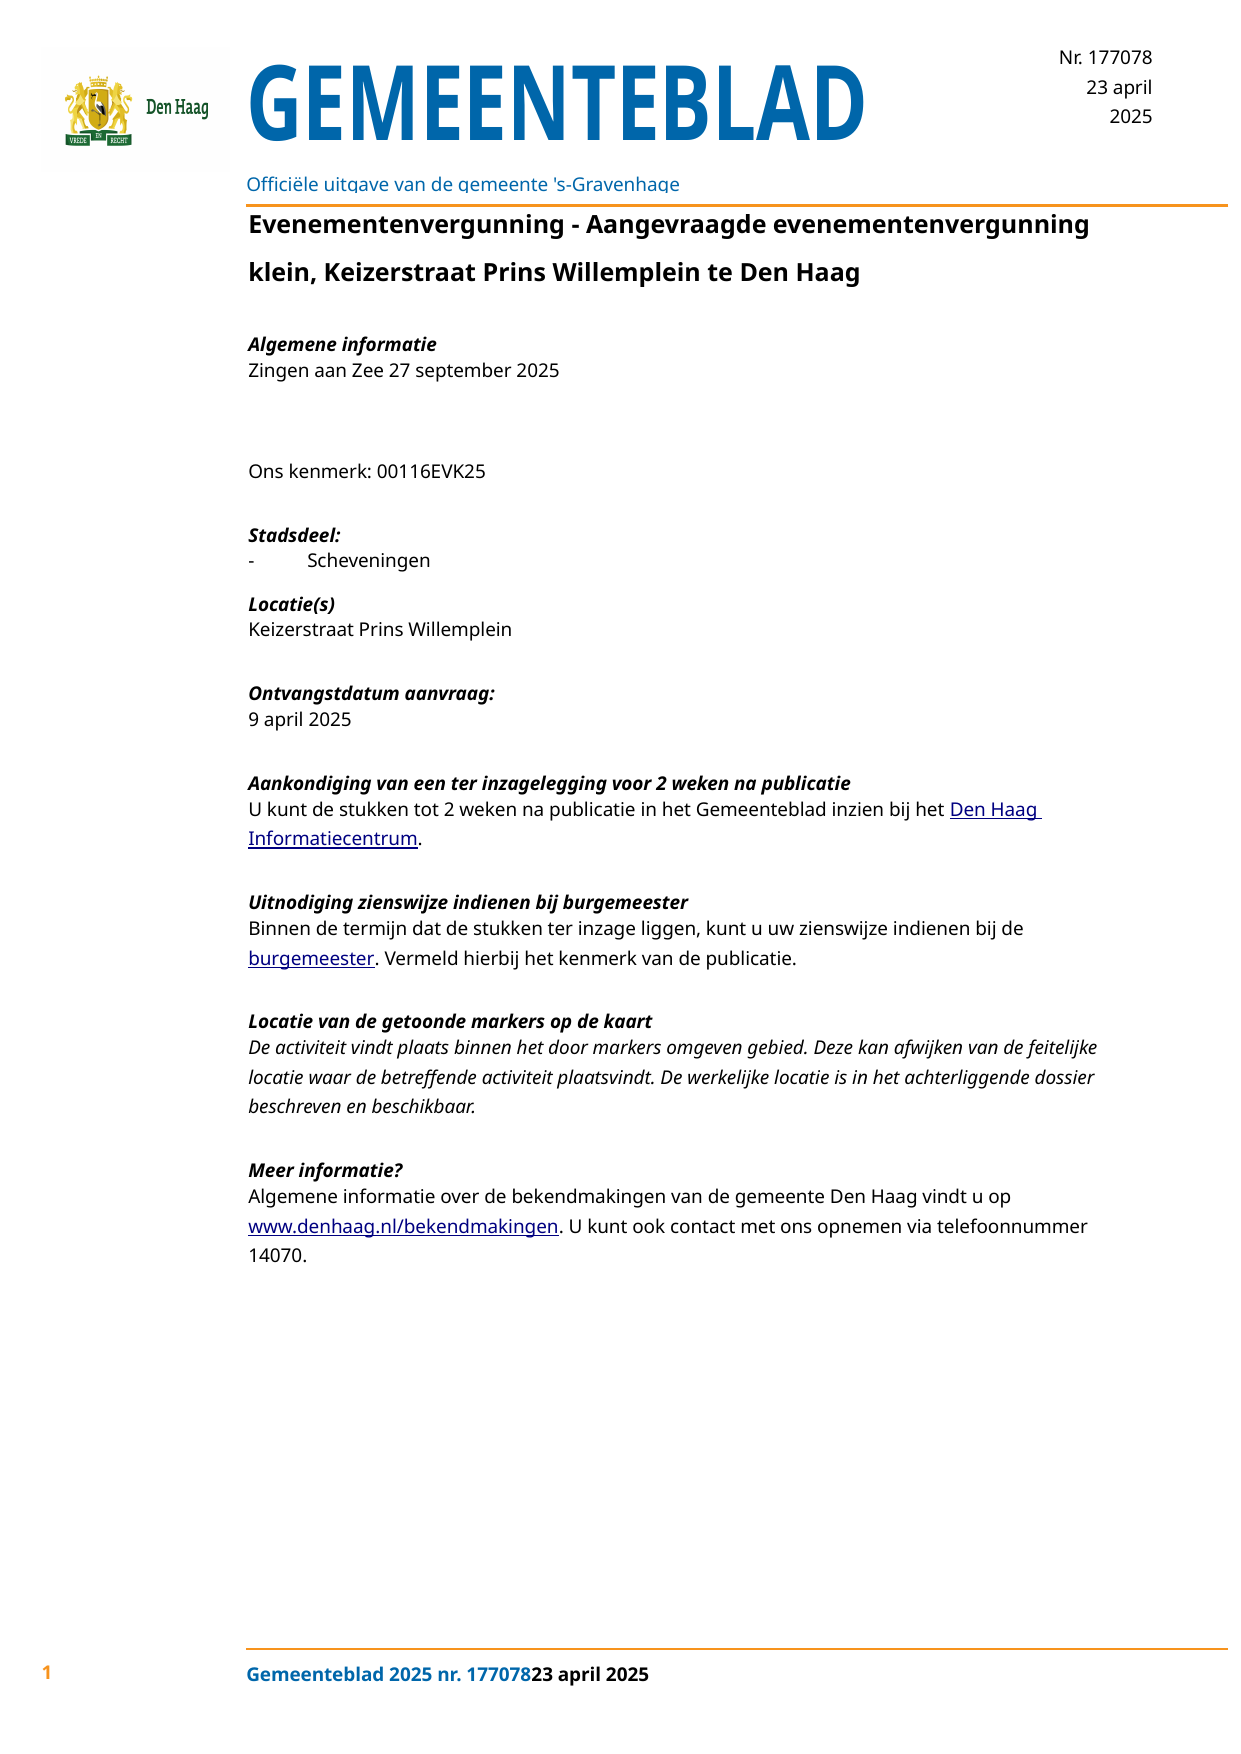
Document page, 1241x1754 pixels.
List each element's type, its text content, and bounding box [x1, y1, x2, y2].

text Ons kenmerk: 00116EVK25 [248, 458, 1152, 484]
text Algemene informatie [248, 331, 1152, 357]
text De activiteit vindt plaats binnen het door markers omgeven gebied. Deze kan afwijken van de feitelijke locatie waar de betreffende activiteit plaatsvindt. De werkelijke locatie is in het achterliggende dossier beschreven en beschikbaar. [248, 1034, 1152, 1119]
text Locatie van de getoonde markers op de kaart [248, 1009, 1152, 1034]
text Keizerstraat Prins Willemplein [248, 617, 1152, 642]
text Algemene informatie over de bekendmakingen van de gemeente Den Haag vindt u op www.denhaag.nl/bekendmakingen. U kunt ook contact met ons opnemen via telefoonnummer 14070. [248, 1183, 1152, 1268]
picture [41, 47, 231, 172]
text Locatie(s) [248, 591, 1152, 617]
text Binnen de termijn dat de stukken ter inzage liggen, kunt u uw zienswijze indienen bij de burgemeester. Vermeld hierbij het kenmerk van de publicatie. [248, 915, 1152, 971]
text Aankondiging van een ter inzagelegging voor 2 weken na publicatie [248, 770, 1152, 796]
text 9 april 2025 [248, 706, 1152, 732]
text Uitnodiging zienswijze indienen bij burgemeester [248, 889, 1152, 915]
text Zingen aan Zee 27 september 2025 [248, 357, 1152, 383]
text U kunt de stukken tot 2 weken na publicatie in het Gemeenteblad inzien bij het Den Haag Informatiecentrum. [248, 796, 1152, 851]
text Evenementenvergunning - Aangevraagde evenementenvergunning klein, Keizerstraat Prins Willemplein te Den Haag [248, 207, 1152, 288]
text Ontvangstdatum aanvraag: [248, 681, 1152, 706]
list Scheveningen [248, 548, 1152, 573]
text Stadsdeel: [248, 522, 1152, 548]
text Meer informatie? [248, 1158, 1152, 1183]
